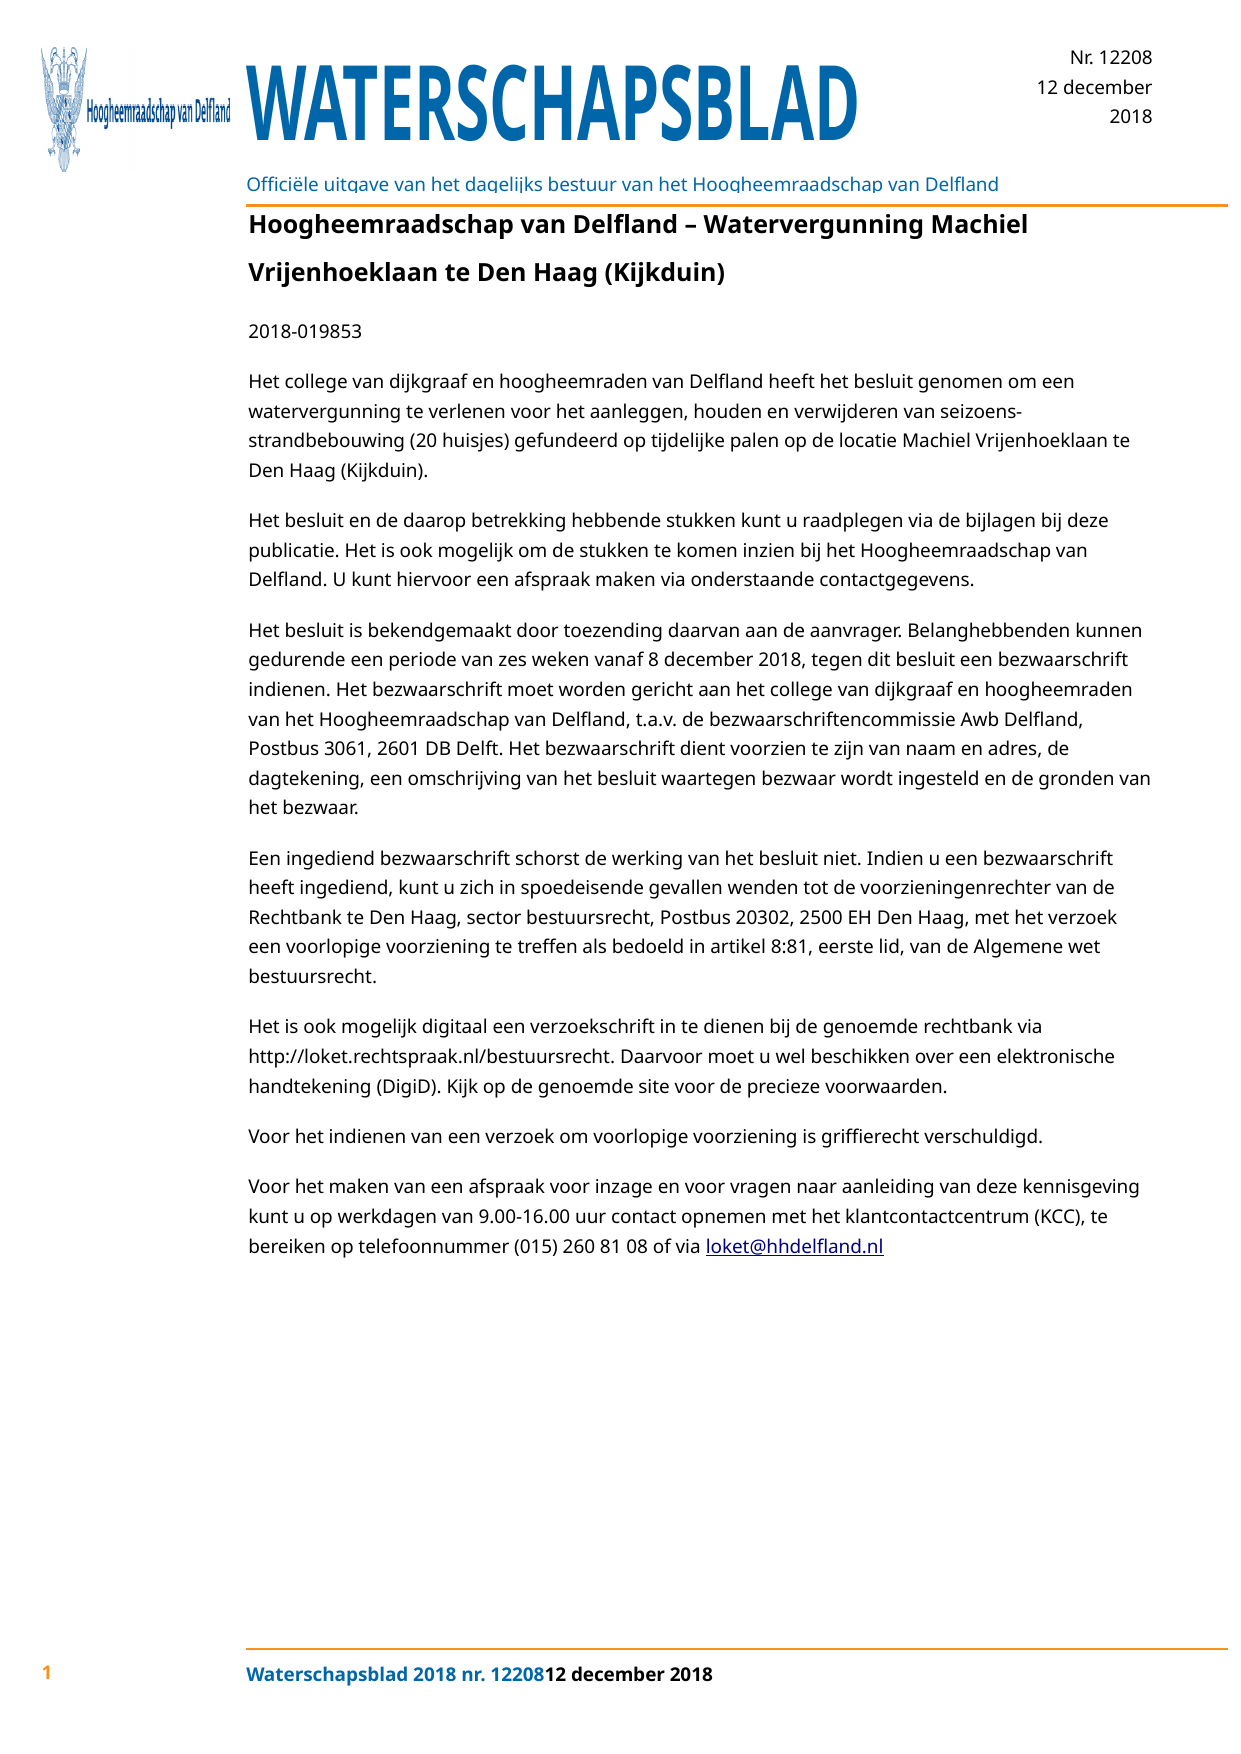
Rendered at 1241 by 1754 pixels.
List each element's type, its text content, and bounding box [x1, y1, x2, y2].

text 2018-019853 [248, 318, 1152, 344]
text Het besluit en de daarop betrekking hebbende stukken kunt u raadplegen via de bijlagen bij deze publicatie. Het is ook mogelijk om de stukken te komen inzien bij het Hoogheemraadschap van Delfland. U kunt hiervoor een afspraak maken via onderstaande contactgegevens. [248, 507, 1152, 592]
text Een ingediend bezwaarschrift schorst de werking van het besluit niet. Indien u een bezwaarschrift heeft ingediend, kunt u zich in spoedeisende gevallen wenden tot de voorzieningenrechter van de Rechtbank te Den Haag, sector bestuursrecht, Postbus 20302, 2500 EH Den Haag, met het verzoek een voorlopige voorziening te treffen als bedoeld in artikel 8:81, eerste lid, van de Algemene wet bestuursrecht. [248, 845, 1152, 989]
text Het besluit is bekendgemaakt door toezending daarvan aan de aanvrager. Belanghebbenden kunnen gedurende een periode van zes weken vanaf 8 december 2018, tegen dit besluit een bezwaarschrift indienen. Het bezwaarschrift moet worden gericht aan het college van dijkgraaf en hoogheemraden van het Hoogheemraadschap van Delfland, t.a.v. de bezwaarschriftencommissie Awb Delfland, Postbus 3061, 2601 DB Delft. Het bezwaarschrift dient voorzien te zijn van naam en adres, de dagtekening, een omschrijving van het besluit waartegen bezwaar wordt ingesteld en de gronden van het bezwaar. [248, 617, 1152, 820]
picture [41, 47, 231, 172]
text Het is ook mogelijk digitaal een verzoekschrift in te dienen bij de genoemde rechtbank via http://loket.rechtspraak.nl/bestuursrecht. Daarvoor moet u wel beschikken over een elektronische handtekening (DigiD). Kijk op de genoemde site voor de precieze voorwaarden. [248, 1014, 1152, 1099]
text Voor het indienen van een verzoek om voorlopige voorziening is griffierecht verschuldigd. [248, 1123, 1152, 1149]
text Hoogheemraadschap van Delfland – Watervergunning Machiel Vrijenhoeklaan te Den Haag (Kijkduin) [248, 207, 1152, 288]
text Het college van dijkgraaf en hoogheemraden van Delfland heeft het besluit genomen om een watervergunning te verlenen voor het aanleggen, houden en verwijderen van seizoens-strandbebouwing (20 huisjes) gefundeerd op tijdelijke palen op de locatie Machiel Vrijenhoeklaan te Den Haag (Kijkduin). [248, 368, 1152, 483]
text Voor het maken van een afspraak voor inzage en voor vragen naar aanleiding van deze kennisgeving kunt u op werkdagen van 9.00-16.00 uur contact opnemen met het klantcontactcentrum (KCC), te bereiken op telefoonnummer (015) 260 81 08 of via loket@hhdelfland.nl [248, 1174, 1152, 1259]
